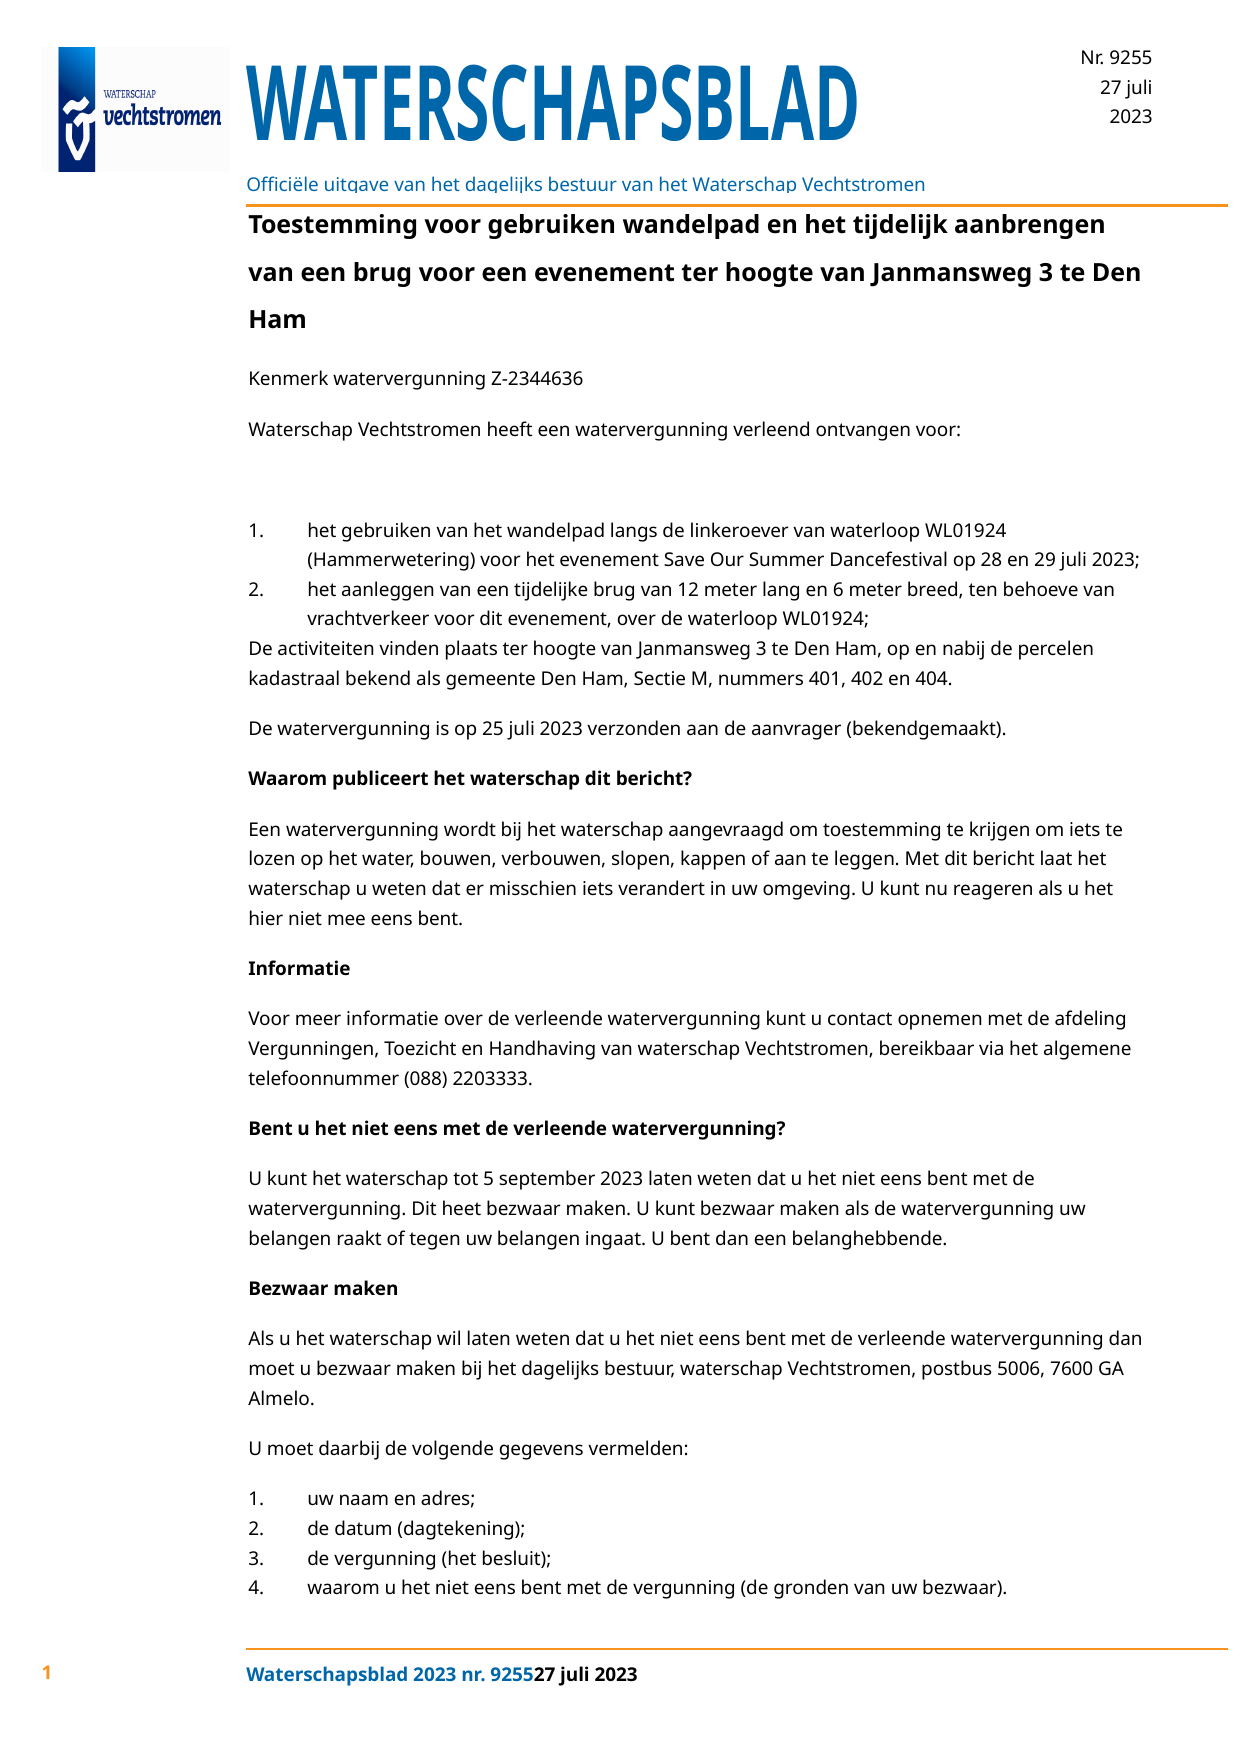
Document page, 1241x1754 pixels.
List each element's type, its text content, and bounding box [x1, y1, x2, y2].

text Bent u het niet eens met de verleende watervergunning? [248, 1115, 1152, 1141]
text Toestemming voor gebruiken wandelpad en het tijdelijk aanbrengen van een brug voor een evenement ter hoogte van Janmansweg 3 te Den Ham [248, 207, 1152, 336]
text Een watervergunning wordt bij het waterschap aangevraagd om toestemming te krijgen om iets te lozen op het water, bouwen, verbouwen, slopen, kappen of aan te leggen. Met dit bericht laat het waterschap u weten dat er misschien iets verandert in uw omgeving. U kunt nu reageren als u het hier niet mee eens bent. [248, 816, 1152, 930]
list uw naam en adres; [248, 1486, 1152, 1511]
text Waarom publiceert het waterschap dit bericht? [248, 766, 1152, 791]
text U kunt het waterschap tot 5 september 2023 laten weten dat u het niet eens bent met de watervergunning. Dit heet bezwaar maken. U kunt bezwaar maken als de watervergunning uw belangen raakt of tegen uw belangen ingaat. U bent dan een belanghebbende. [248, 1166, 1152, 1250]
picture [41, 47, 231, 172]
text De watervergunning is op 25 juli 2023 verzonden aan de aanvrager (bekendgemaakt). [248, 715, 1152, 741]
text Informatie [248, 955, 1152, 981]
list de vergunning (het besluit); [248, 1545, 1152, 1570]
text U moet daarbij de volgende gegevens vermelden: [248, 1435, 1152, 1461]
text De activiteiten vinden plaats ter hoogte van Janmansweg 3 te Den Ham, op en nabij de percelen kadastraal bekend als gemeente Den Ham, Sectie M, nummers 401, 402 en 404. [248, 635, 1152, 690]
list het aanleggen van een tijdelijke brug van 12 meter lang en 6 meter breed, ten behoeve van vrachtverkeer voor dit evenement, over de waterloop WL01924; [248, 576, 1152, 631]
text Kenmerk watervergunning Z-2344636 [248, 366, 1152, 391]
text Voor meer informatie over de verleende watervergunning kunt u contact opnemen met de afdeling Vergunningen, Toezicht en Handhaving van waterschap Vechtstromen, bereikbaar via het algemene telefoonnummer (088) 2203333. [248, 1006, 1152, 1090]
list het gebruiken van het wandelpad langs de linkeroever van waterloop WL01924 (Hammerwetering) voor het evenement Save Our Summer Dancefestival op 28 en 29 juli 2023; [248, 517, 1152, 572]
list de datum (dagtekening); [248, 1515, 1152, 1541]
text Waterschap Vechtstromen heeft een watervergunning verleend ontvangen voor: [248, 416, 1152, 442]
list waarom u het niet eens bent met de vergunning (de gronden van uw bezwaar). [248, 1574, 1152, 1600]
text Als u het waterschap wil laten weten dat u het niet eens bent met de verleende watervergunning dan moet u bezwaar maken bij het dagelijks bestuur, waterschap Vechtstromen, postbus 5006, 7600 GA Almelo. [248, 1326, 1152, 1410]
text Bezwaar maken [248, 1275, 1152, 1301]
